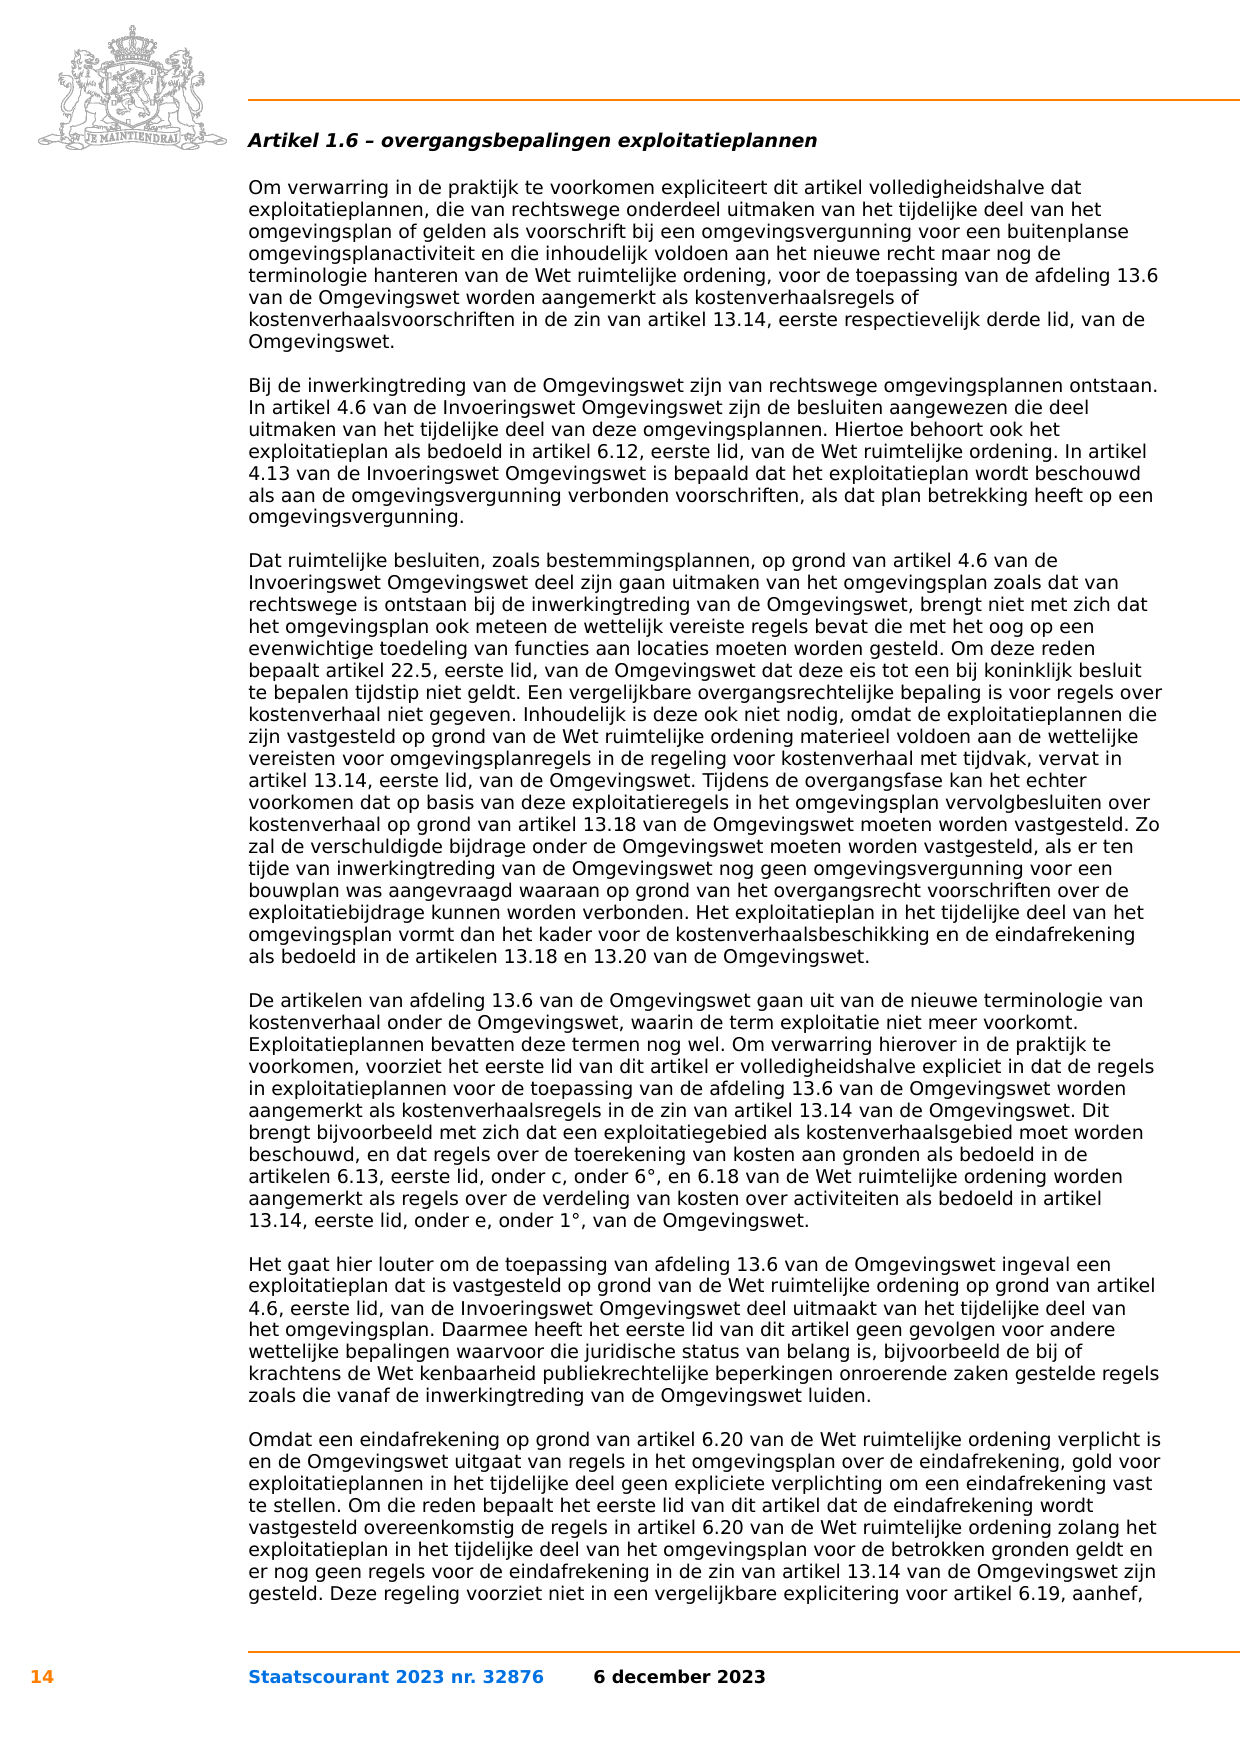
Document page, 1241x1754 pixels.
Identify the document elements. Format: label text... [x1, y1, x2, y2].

text De artikelen van afdeling 13.6 van de Omgevingswet gaan uit van de nieuwe terminologie van kostenverhaal onder de Omgevingswet, waarin de term exploitatie niet meer voorkomt. Exploitatieplannen bevatten deze termen nog wel. Om verwarring hierover in de praktijk te voorkomen, voorziet het eerste lid van dit artikel er volledigheidshalve expliciet in dat de regels in exploitatieplannen voor de toepassing van de afdeling 13.6 van de Omgevingswet worden aangemerkt als kostenverhaalsregels in de zin van artikel 13.14 van de Omgevingswet. Dit brengt bijvoorbeeld met zich dat een exploitatiegebied als kostenverhaalsgebied moet worden beschouwd, en dat regels over de toerekening van kosten aan gronden als bedoeld in de artikelen 6.13, eerste lid, onder c, onder 6°, en 6.18 van de Wet ruimtelijke ordening worden aangemerkt als regels over de verdeling van kosten over activiteiten als bedoeld in artikel 13.14, eerste lid, onder e, onder 1°, van de Omgevingswet. [248, 990, 1163, 1232]
picture [38, 25, 227, 150]
text Bij de inwerkingtreding van de Omgevingswet zijn van rechtswege omgevingsplannen ontstaan. In artikel 4.6 van de Invoeringswet Omgevingswet zijn de besluiten aangewezen die deel uitmaken van het tijdelijke deel van deze omgevingsplannen. Hiertoe behoort ook het exploitatieplan als bedoeld in artikel 6.12, eerste lid, van de Wet ruimtelijke ordening. In artikel 4.13 van de Invoeringswet Omgevingswet is bepaald dat het exploitatieplan wordt beschouwd als aan de omgevingsvergunning verbonden voorschriften, als dat plan betrekking heeft op een omgevingsvergunning. [248, 374, 1163, 528]
text Omdat een eindafrekening op grond van artikel 6.20 van de Wet ruimtelijke ordening verplicht is en de Omgevingswet uitgaat van regels in het omgevingsplan over de eindafrekening, gold voor exploitatieplannen in het tijdelijke deel geen expliciete verplichting om een eindafrekening vast te stellen. Om die reden bepaalt het eerste lid van dit artikel dat de eindafrekening wordt vastgesteld overeenkomstig de regels in artikel 6.20 van de Wet ruimtelijke ordening zolang het exploitatieplan in het tijdelijke deel van het omgevingsplan voor de betrokken gronden geldt en er nog geen regels voor de eindafrekening in de zin van artikel 13.14 van de Omgevingswet zijn gesteld. Deze regeling voorziet niet in een vergelijkbare explicitering voor artikel 6.19, aanhef, [248, 1429, 1163, 1605]
subtitle Artikel 1.6 – overgangsbepalingen exploitatieplannen [248, 130, 1163, 152]
text Om verwarring in de praktijk te voorkomen expliciteert dit artikel volledigheidshalve dat exploitatieplannen, die van rechtswege onderdeel uitmaken van het tijdelijke deel van het omgevingsplan of gelden als voorschrift bij een omgevingsvergunning voor een buitenplanse omgevingsplanactiviteit en die inhoudelijk voldoen aan het nieuwe recht maar nog de terminologie hanteren van de Wet ruimtelijke ordening, voor de toepassing van de afdeling 13.6 van de Omgevingswet worden aangemerkt als kostenverhaalsregels of kostenverhaalsvoorschriften in de zin van artikel 13.14, eerste respectievelijk derde lid, van de Omgevingswet. [248, 177, 1163, 353]
text Dat ruimtelijke besluiten, zoals bestemmingsplannen, op grond van artikel 4.6 van de Invoeringswet Omgevingswet deel zijn gaan uitmaken van het omgevingsplan zoals dat van rechtswege is ontstaan bij de inwerkingtreding van de Omgevingswet, brengt niet met zich dat het omgevingsplan ook meteen de wettelijk vereiste regels bevat die met het oog op een evenwichtige toedeling van functies aan locaties moeten worden gesteld. Om deze reden bepaalt artikel 22.5, eerste lid, van de Omgevingswet dat deze eis tot een bij koninklijk besluit te bepalen tijdstip niet geldt. Een vergelijkbare overgangsrechtelijke bepaling is voor regels over kostenverhaal niet gegeven. Inhoudelijk is deze ook niet nodig, omdat de exploitatieplannen die zijn vastgesteld op grond van de Wet ruimtelijke ordening materieel voldoen aan de wettelijke vereisten voor omgevingsplanregels in de regeling voor kostenverhaal met tijdvak, vervat in artikel 13.14, eerste lid, van de Omgevingswet. Tijdens de overgangsfase kan het echter voorkomen dat op basis van deze exploitatieregels in het omgevingsplan vervolgbesluiten over kostenverhaal op grond van artikel 13.18 van de Omgevingswet moeten worden vastgesteld. Zo zal de verschuldigde bijdrage onder de Omgevingswet moeten worden vastgesteld, als er ten tijde van inwerkingtreding van de Omgevingswet nog geen omgevingsvergunning voor een bouwplan was aangevraagd waaraan op grond van het overgangsrecht voorschriften over de exploitatiebijdrage kunnen worden verbonden. Het exploitatieplan in het tijdelijke deel van het omgevingsplan vormt dan het kader voor de kostenverhaalsbeschikking en de eindafrekening als bedoeld in de artikelen 13.18 en 13.20 van de Omgevingswet. [248, 550, 1163, 968]
text Het gaat hier louter om de toepassing van afdeling 13.6 van de Omgevingswet ingeval een exploitatieplan dat is vastgesteld op grond van de Wet ruimtelijke ordening op grond van artikel 4.6, eerste lid, van de Invoeringswet Omgevingswet deel uitmaakt van het tijdelijke deel van het omgevingsplan. Daarmee heeft het eerste lid van dit artikel geen gevolgen voor andere wettelijke bepalingen waarvoor die juridische status van belang is, bijvoorbeeld de bij of krachtens de Wet kenbaarheid publiekrechtelijke beperkingen onroerende zaken gestelde regels zoals die vanaf de inwerkingtreding van de Omgevingswet luiden. [248, 1253, 1163, 1407]
